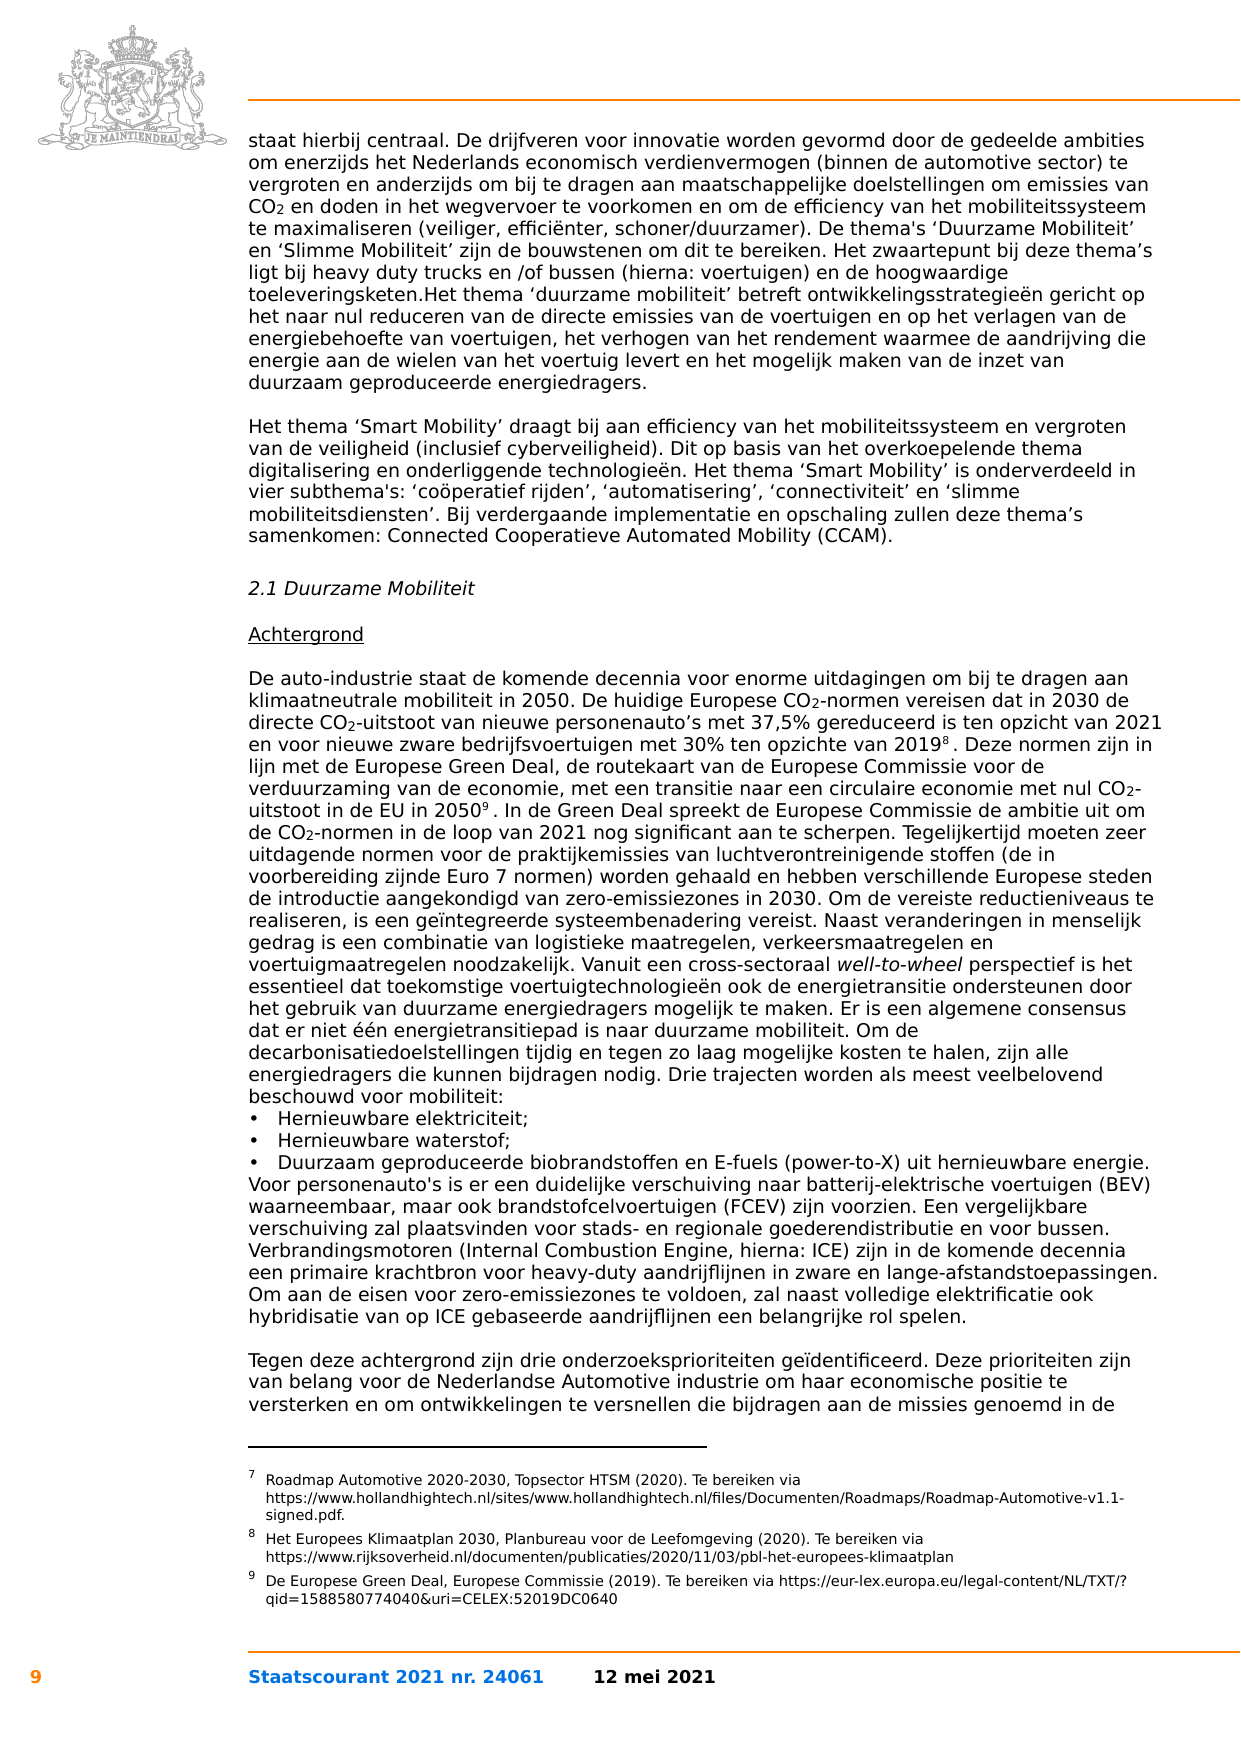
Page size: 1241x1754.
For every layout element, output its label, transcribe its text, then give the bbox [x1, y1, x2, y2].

subtitle Achtergrond [248, 624, 1163, 646]
text Het thema ‘Smart Mobility’ draagt bij aan efficiency van het mobiliteitssysteem en vergroten van de veiligheid (inclusief cyberveiligheid). Dit op basis van het overkoepelende thema digitalisering en onderliggende technologieën. Het thema ‘Smart Mobility’ is onderverdeeld in vier subthema's: ‘coöperatief rijden’, ‘automatisering’, ‘connectiviteit’ en ‘slimme mobiliteitsdiensten’. Bij verdergaande implementatie en opschaling zullen deze thema’s samenkomen: Connected Cooperatieve Automated Mobility (CCAM). [248, 416, 1163, 547]
subtitle 2.1 Duurzame Mobiliteit [248, 577, 1163, 599]
text De auto-industrie staat de komende decennia voor enorme uitdagingen om bij te dragen aan klimaatneutrale mobiliteit in 2050. De huidige Europese CO2-normen vereisen dat in 2030 de directe CO2-uitstoot van nieuwe personenauto’s met 37,5% gereduceerd is ten opzicht van 2021 en voor nieuwe zware bedrijfsvoertuigen met 30% ten opzichte van 2019. Deze normen zijn in lijn met de Europese Green Deal, de routekaart van de Europese Commissie voor de verduurzaming van de economie, met een transitie naar een circulaire economie met nul CO2-uitstoot in de EU in 2050. In de Green Deal spreekt de Europese Commissie de ambitie uit om de CO2-normen in de loop van 2021 nog significant aan te scherpen. Tegelijkertijd moeten zeer uitdagende normen voor de praktijkemissies van luchtverontreinigende stoffen (de in voorbereiding zijnde Euro 7 normen) worden gehaald en hebben verschillende Europese steden de introductie aangekondigd van zero-emissiezones in 2030. Om de vereiste reductieniveaus te realiseren, is een geïntegreerde systeembenadering vereist. Naast veranderingen in menselijk gedrag is een combinatie van logistieke maatregelen, verkeersmaatregelen en voertuigmaatregelen noodzakelijk. Vanuit een cross-sectoraal well-to-wheel perspectief is het essentieel dat toekomstige voertuigtechnologieën ook de energietransitie ondersteunen door het gebruik van duurzame energiedragers mogelijk te maken. Er is een algemene consensus dat er niet één energietransitiepad is naar duurzame mobiliteit. Om de decarbonisatiedoelstellingen tijdig en tegen zo laag mogelijke kosten te halen, zijn alle energiedragers die kunnen bijdragen nodig. Drie trajecten worden als meest veelbelovend beschouwd voor mobiliteit: [248, 668, 1163, 1108]
text • Duurzaam geproduceerde biobrandstoffen en E-fuels (power-to-X) uit hernieuwbare energie. [248, 1152, 1163, 1174]
text Voor personenauto's is er een duidelijke verschuiving naar batterij-elektrische voertuigen (BEV) waarneembaar, maar ook brandstofcelvoertuigen (FCEV) zijn voorzien. Een vergelijkbare verschuiving zal plaatsvinden voor stads- en regionale goederendistributie en voor bussen. Verbrandingsmotoren (Internal Combustion Engine, hierna: ICE) zijn in de komende decennia een primaire krachtbron voor heavy-duty aandrijflijnen in zware en lange-afstandstoepassingen. Om aan de eisen voor zero-emissiezones te voldoen, zal naast volledige elektrificatie ook hybridisatie van op ICE gebaseerde aandrijflijnen een belangrijke rol spelen. [248, 1174, 1163, 1328]
text De Europese Green Deal, Europese Commissie (2019). Te bereiken via https://eur-lex.europa.eu/legal-content/NL/TXT/?qid=1588580774040&uri=CELEX:52019DC0640 [248, 1569, 1163, 1608]
text Tegen deze achtergrond zijn drie onderzoeksprioriteiten geïdentificeerd. Deze prioriteiten zijn van belang voor de Nederlandse Automotive industrie om haar economische positie te versterken en om ontwikkelingen te versnellen die bijdragen aan de missies genoemd in de [248, 1349, 1163, 1415]
text Roadmap Automotive 2020-2030, Topsector HTSM (2020). Te bereiken via https://www.hollandhightech.nl/sites/www.hollandhightech.nl/files/Documenten/Roadmaps/Roadmap-Automotive-v1.1-signed.pdf. [248, 1468, 1163, 1524]
text • Hernieuwbare waterstof; [248, 1130, 1163, 1152]
text • Hernieuwbare elektriciteit; [248, 1108, 1163, 1130]
picture [38, 25, 227, 150]
text staat hierbij centraal. De drijfveren voor innovatie worden gevormd door de gedeelde ambities om enerzijds het Nederlands economisch verdienvermogen (binnen de automotive sector) te vergroten en anderzijds om bij te dragen aan maatschappelijke doelstellingen om emissies van CO2 en doden in het wegvervoer te voorkomen en om de efficiency van het mobiliteitssysteem te maximaliseren (veiliger, efficiënter, schoner/duurzamer). De thema's ‘Duurzame Mobiliteit’ en ‘Slimme Mobiliteit’ zijn de bouwstenen om dit te bereiken. Het zwaartepunt bij deze thema’s ligt bij heavy duty trucks en /of bussen (hierna: voertuigen) en de hoogwaardige toeleveringsketen.Het thema ‘duurzame mobiliteit’ betreft ontwikkelingsstrategieën gericht op het naar nul reduceren van de directe emissies van de voertuigen en op het verlagen van de energiebehoefte van voertuigen, het verhogen van het rendement waarmee de aandrijving die energie aan de wielen van het voertuig levert en het mogelijk maken van de inzet van duurzaam geproduceerde energiedragers. [248, 130, 1163, 394]
text Het Europees Klimaatplan 2030, Planbureau voor de Leefomgeving (2020). Te bereiken via https://www.rijksoverheid.nl/documenten/publicaties/2020/11/03/pbl-het-europees-klimaatplan [248, 1527, 1163, 1566]
